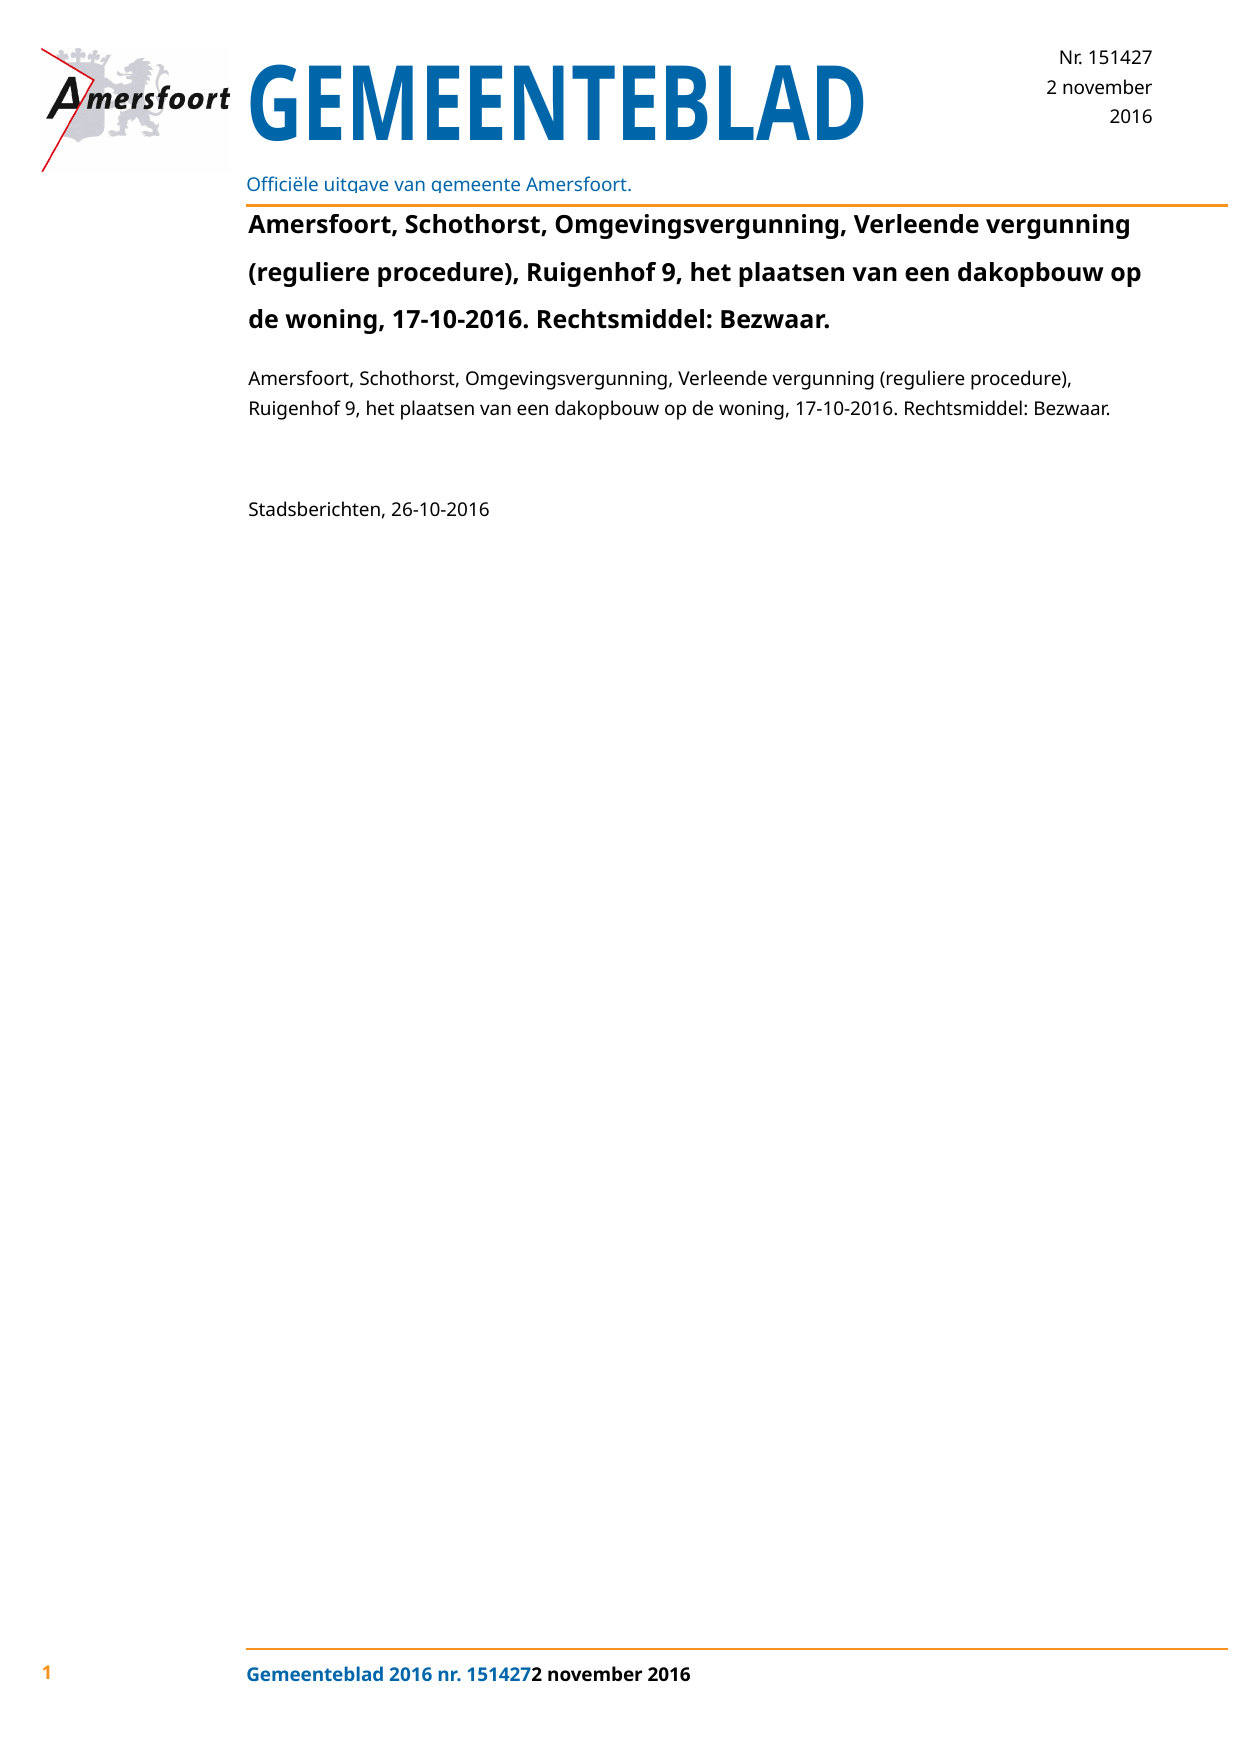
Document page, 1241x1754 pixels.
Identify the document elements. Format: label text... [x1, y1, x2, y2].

picture [41, 47, 231, 172]
text Amersfoort, Schothorst, Omgevingsvergunning, Verleende vergunning (reguliere procedure), Ruigenhof 9, het plaatsen van een dakopbouw op de woning, 17-10-2016. Rechtsmiddel: Bezwaar. [248, 207, 1152, 336]
text Stadsberichten, 26-10-2016 [248, 496, 1152, 522]
text Amersfoort, Schothorst, Omgevingsvergunning, Verleende vergunning (reguliere procedure), Ruigenhof 9, het plaatsen van een dakopbouw op de woning, 17-10-2016. Rechtsmiddel: Bezwaar. [248, 366, 1152, 421]
